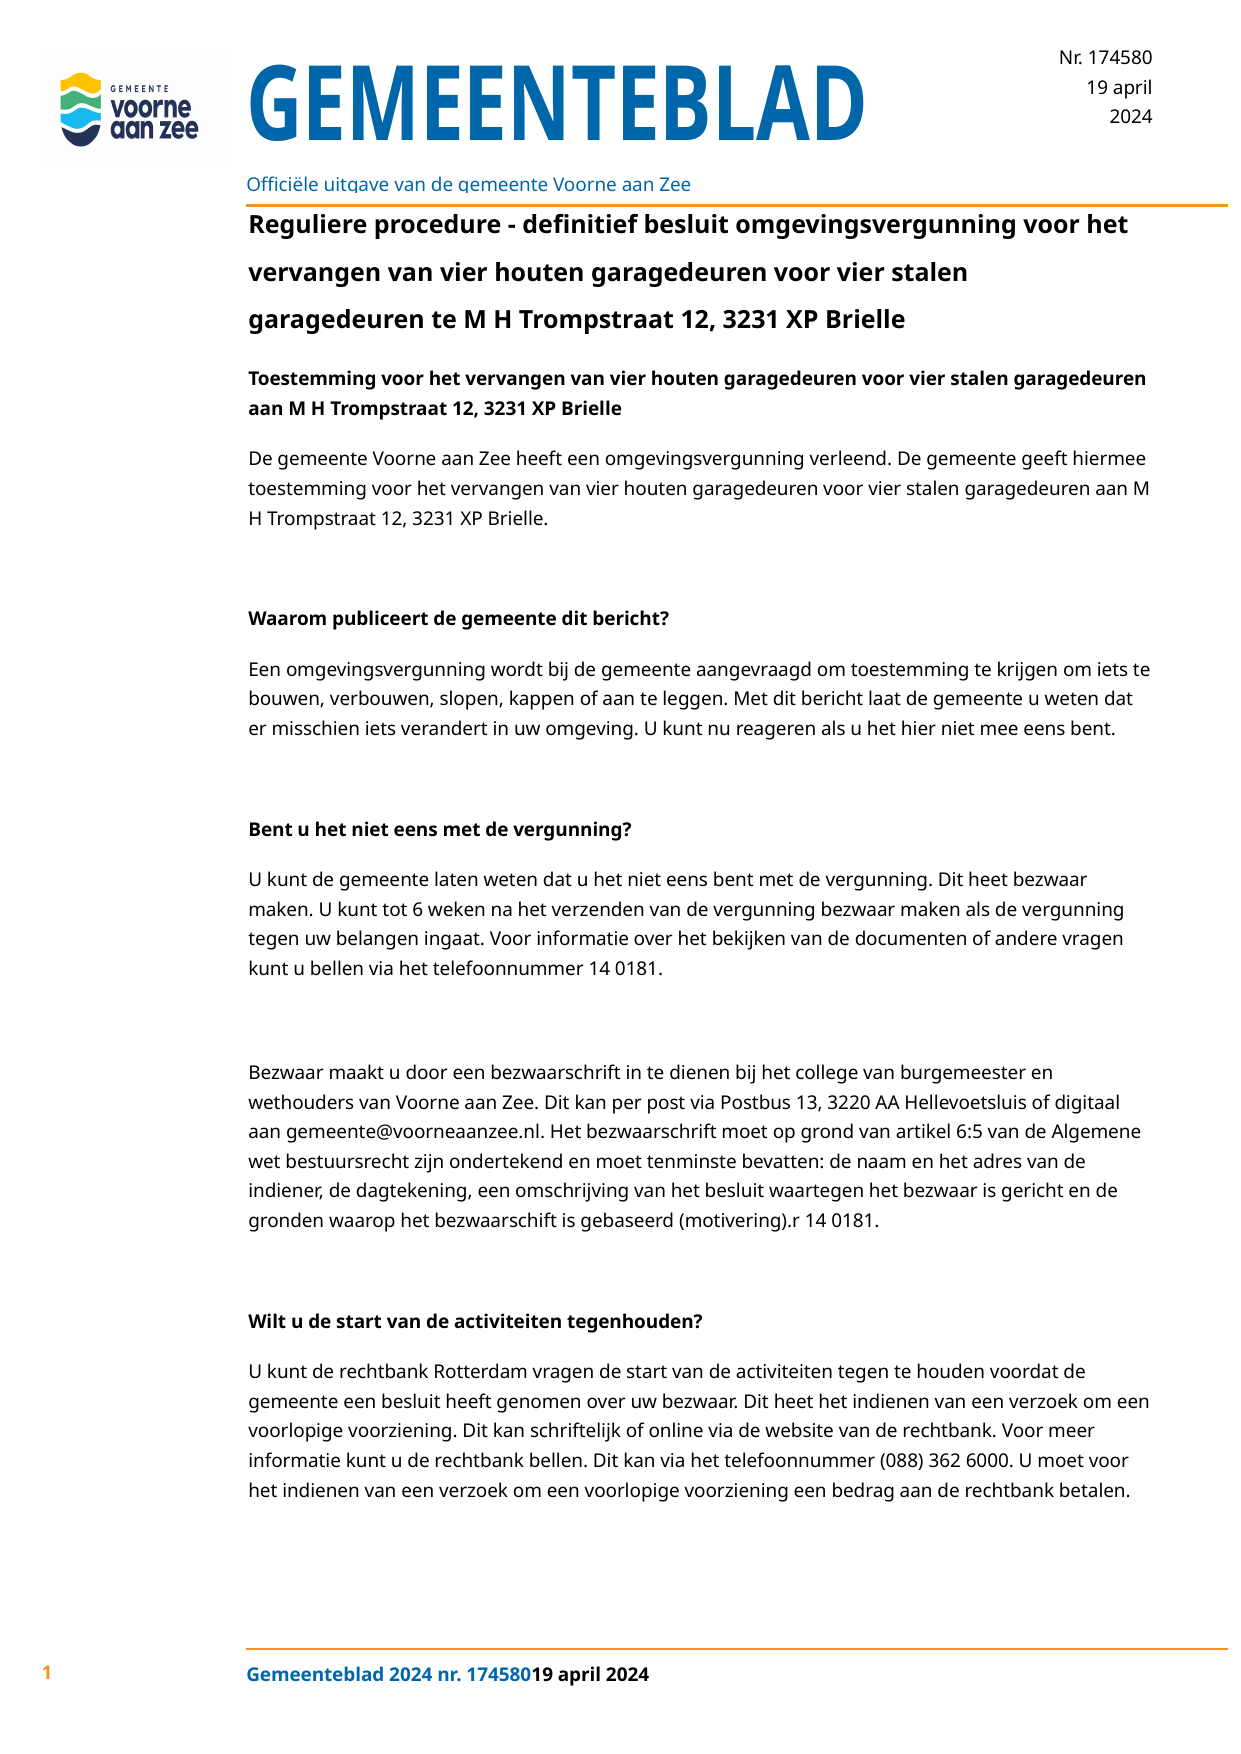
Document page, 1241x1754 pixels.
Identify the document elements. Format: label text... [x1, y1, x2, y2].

text Reguliere procedure - definitief besluit omgevingsvergunning voor het vervangen van vier houten garagedeuren voor vier stalen garagedeuren te M H Trompstraat 12, 3231 XP Brielle [248, 207, 1152, 336]
text De gemeente Voorne aan Zee heeft een omgevingsvergunning verleend. De gemeente geeft hiermee toestemming voor het vervangen van vier houten garagedeuren voor vier stalen garagedeuren aan M H Trompstraat 12, 3231 XP Brielle. [248, 446, 1152, 530]
text U kunt de gemeente laten weten dat u het niet eens bent met de vergunning. Dit heet bezwaar maken. U kunt tot 6 weken na het verzenden van de vergunning bezwaar maken als de vergunning tegen uw belangen ingaat. Voor informatie over het bekijken van de documenten of andere vragen kunt u bellen via het telefoonnummer 14 0181. [248, 866, 1152, 981]
text Toestemming voor het vervangen van vier houten garagedeuren voor vier stalen garagedeuren aan M H Trompstraat 12, 3231 XP Brielle [248, 366, 1152, 421]
text U kunt de rechtbank Rotterdam vragen de start van de activiteiten tegen te houden voordat de gemeente een besluit heeft genomen over uw bezwaar. Dit heet het indienen van een verzoek om een voorlopige voorziening. Dit kan schriftelijk of online via de website van de rechtbank. Voor meer informatie kunt u de rechtbank bellen. Dit kan via het telefoonnummer (088) 362 6000. U moet voor het indienen van een verzoek om een voorlopige voorziening een bedrag aan de rechtbank betalen. [248, 1358, 1152, 1503]
picture [41, 47, 231, 172]
text ﻿Bezwaar maakt u door een bezwaarschrift in te dienen bij het college van burgemeester en wethouders van Voorne aan Zee. Dit kan per post via Postbus 13, 3220 AA Hellevoetsluis of digitaal aan gemeente@voorneaanzee.nl. Het bezwaarschrift moet op grond van artikel 6:5 van de Algemene wet bestuursrecht zijn ondertekend en moet tenminste bevatten: de naam en het adres van de indiener, de dagtekening, een omschrijving van het besluit waartegen het bezwaar is gericht en de gronden waarop het bezwaarschift is gebaseerd (motivering).r 14 0181. [248, 1056, 1152, 1233]
text Wilt u de start van de activiteiten tegenhouden? [248, 1308, 1152, 1334]
text Waarom publiceert de gemeente dit bericht? [248, 606, 1152, 631]
text Een omgevingsvergunning wordt bij de gemeente aangevraagd om toestemming te krijgen om iets te bouwen, verbouwen, slopen, kappen of aan te leggen. Met dit bericht laat de gemeente u weten dat er misschien iets verandert in uw omgeving. U kunt nu reageren als u het hier niet mee eens bent. [248, 656, 1152, 741]
text Bent u het niet eens met de vergunning? [248, 816, 1152, 842]
